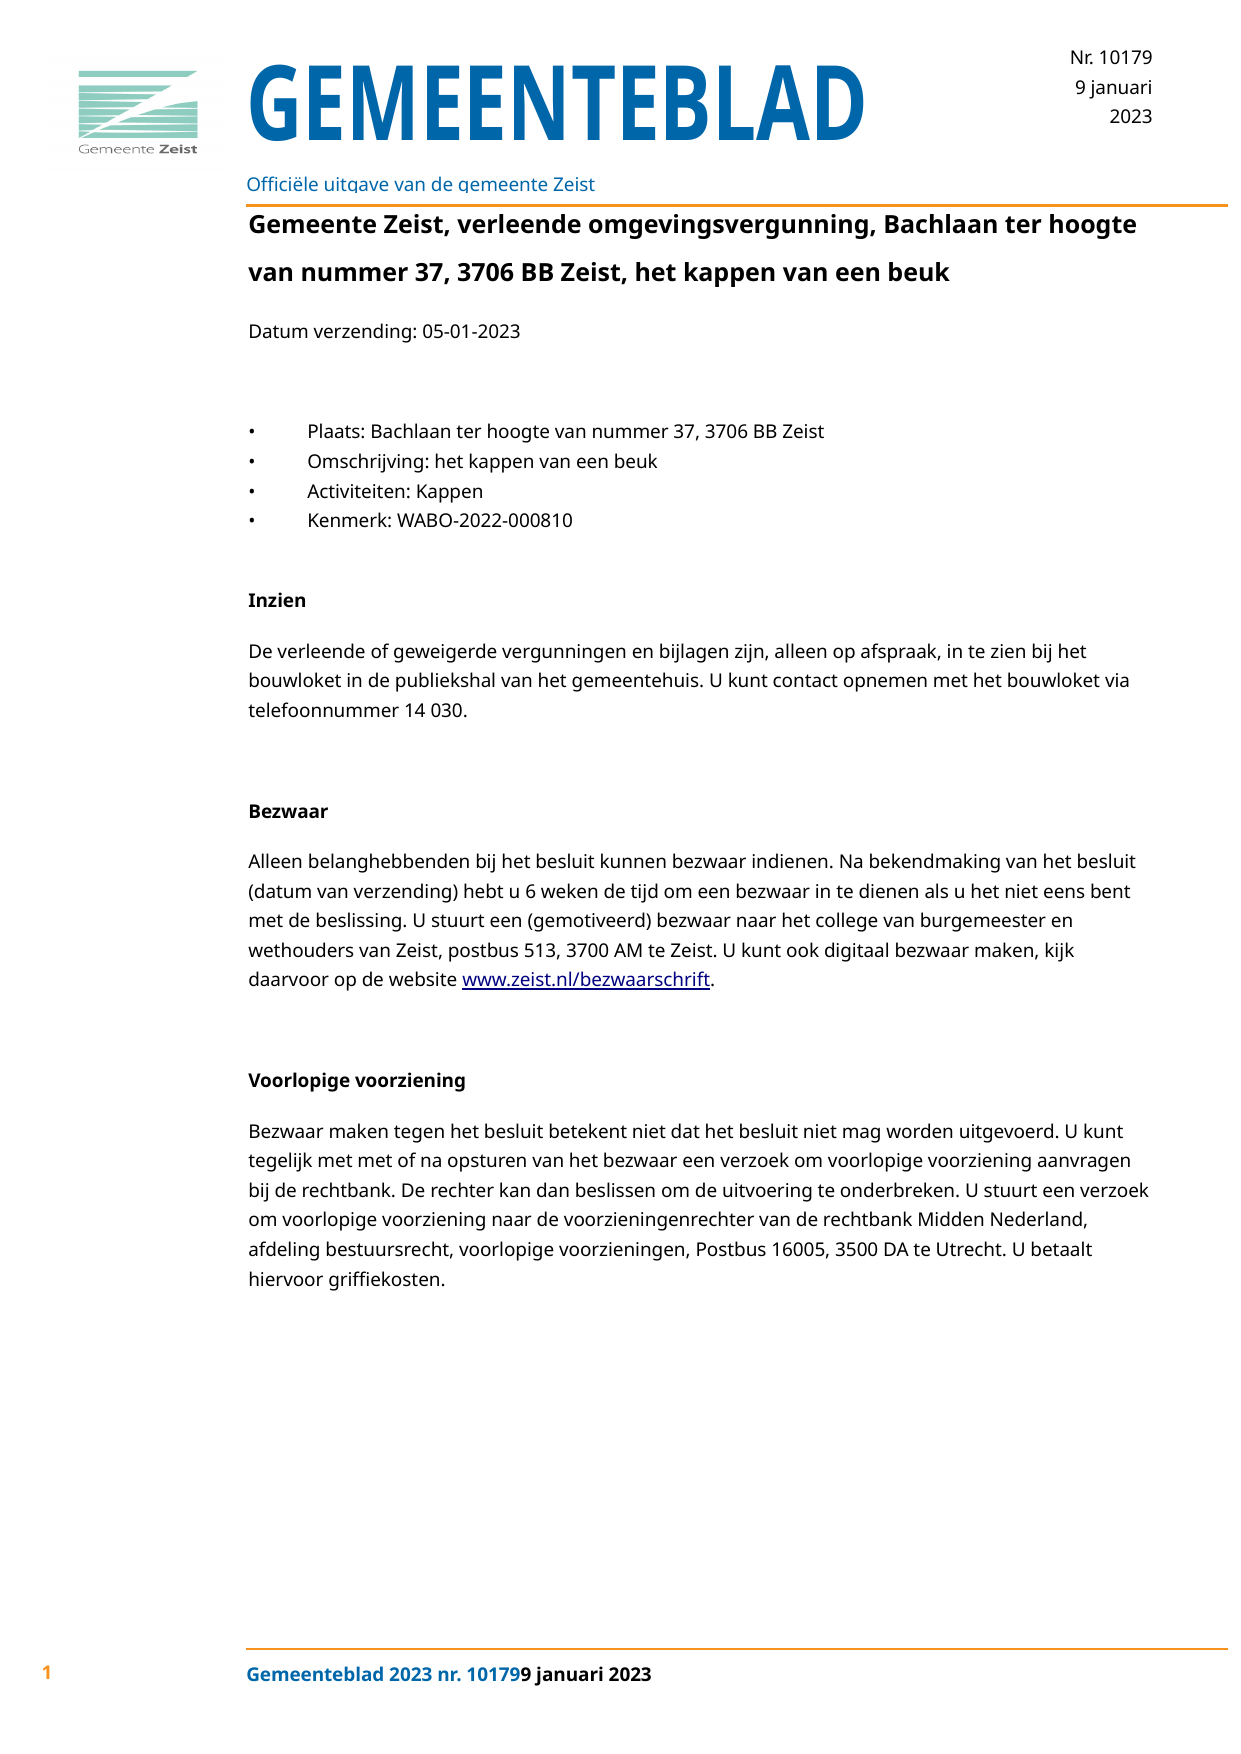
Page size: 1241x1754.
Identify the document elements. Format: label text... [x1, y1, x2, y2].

text Bezwaar [248, 798, 1152, 824]
text Datum verzending: 05-01-2023 [248, 318, 1152, 344]
text Alleen belanghebbenden bij het besluit kunnen bezwaar indienen. Na bekendmaking van het besluit (datum van verzending) hebt u 6 weken de tijd om een bezwaar in te dienen als u het niet eens bent met de beslissing. U stuurt een (gemotiveerd) bezwaar naar het college van burgemeester en wethouders van Zeist, postbus 513, 3700 AM te Zeist. U kunt ook digitaal bezwaar maken, kijk daarvoor op de website www.zeist.nl/bezwaarschrift. [248, 848, 1152, 992]
text De verleende of geweigerde vergunningen en bijlagen zijn, alleen op afspraak, in te zien bij het bouwloket in de publiekshal van het gemeentehuis. U kunt contact opnemen met het bouwloket via telefoonnummer 14 030. [248, 638, 1152, 723]
text Gemeente Zeist, verleende omgevingsvergunning, Bachlaan ter hoogte van nummer 37, 3706 BB Zeist, het kappen van een beuk [248, 207, 1152, 288]
list Kenmerk: WABO-2022-000810 [248, 507, 1152, 533]
list Activiteiten: Kappen [248, 478, 1152, 504]
text Inzien [248, 587, 1152, 613]
list Omschrijving: het kappen van een beuk [248, 448, 1152, 474]
picture [41, 47, 231, 172]
list Plaats: Bachlaan ter hoogte van nummer 37, 3706 BB Zeist [248, 419, 1152, 444]
text Voorlopige voorziening [248, 1067, 1152, 1093]
text Bezwaar maken tegen het besluit betekent niet dat het besluit niet mag worden uitgevoerd. U kunt tegelijk met met of na opsturen van het bezwaar een verzoek om voorlopige voorziening aanvragen bij de rechtbank. De rechter kan dan beslissen om de uitvoering te onderbreken. U stuurt een verzoek om voorlopige voorziening naar de voorzieningenrechter van de rechtbank Midden Nederland, afdeling bestuursrecht, voorlopige voorzieningen, Postbus 16005, 3500 DA te Utrecht. U betaalt hiervoor griffiekosten. [248, 1118, 1152, 1292]
